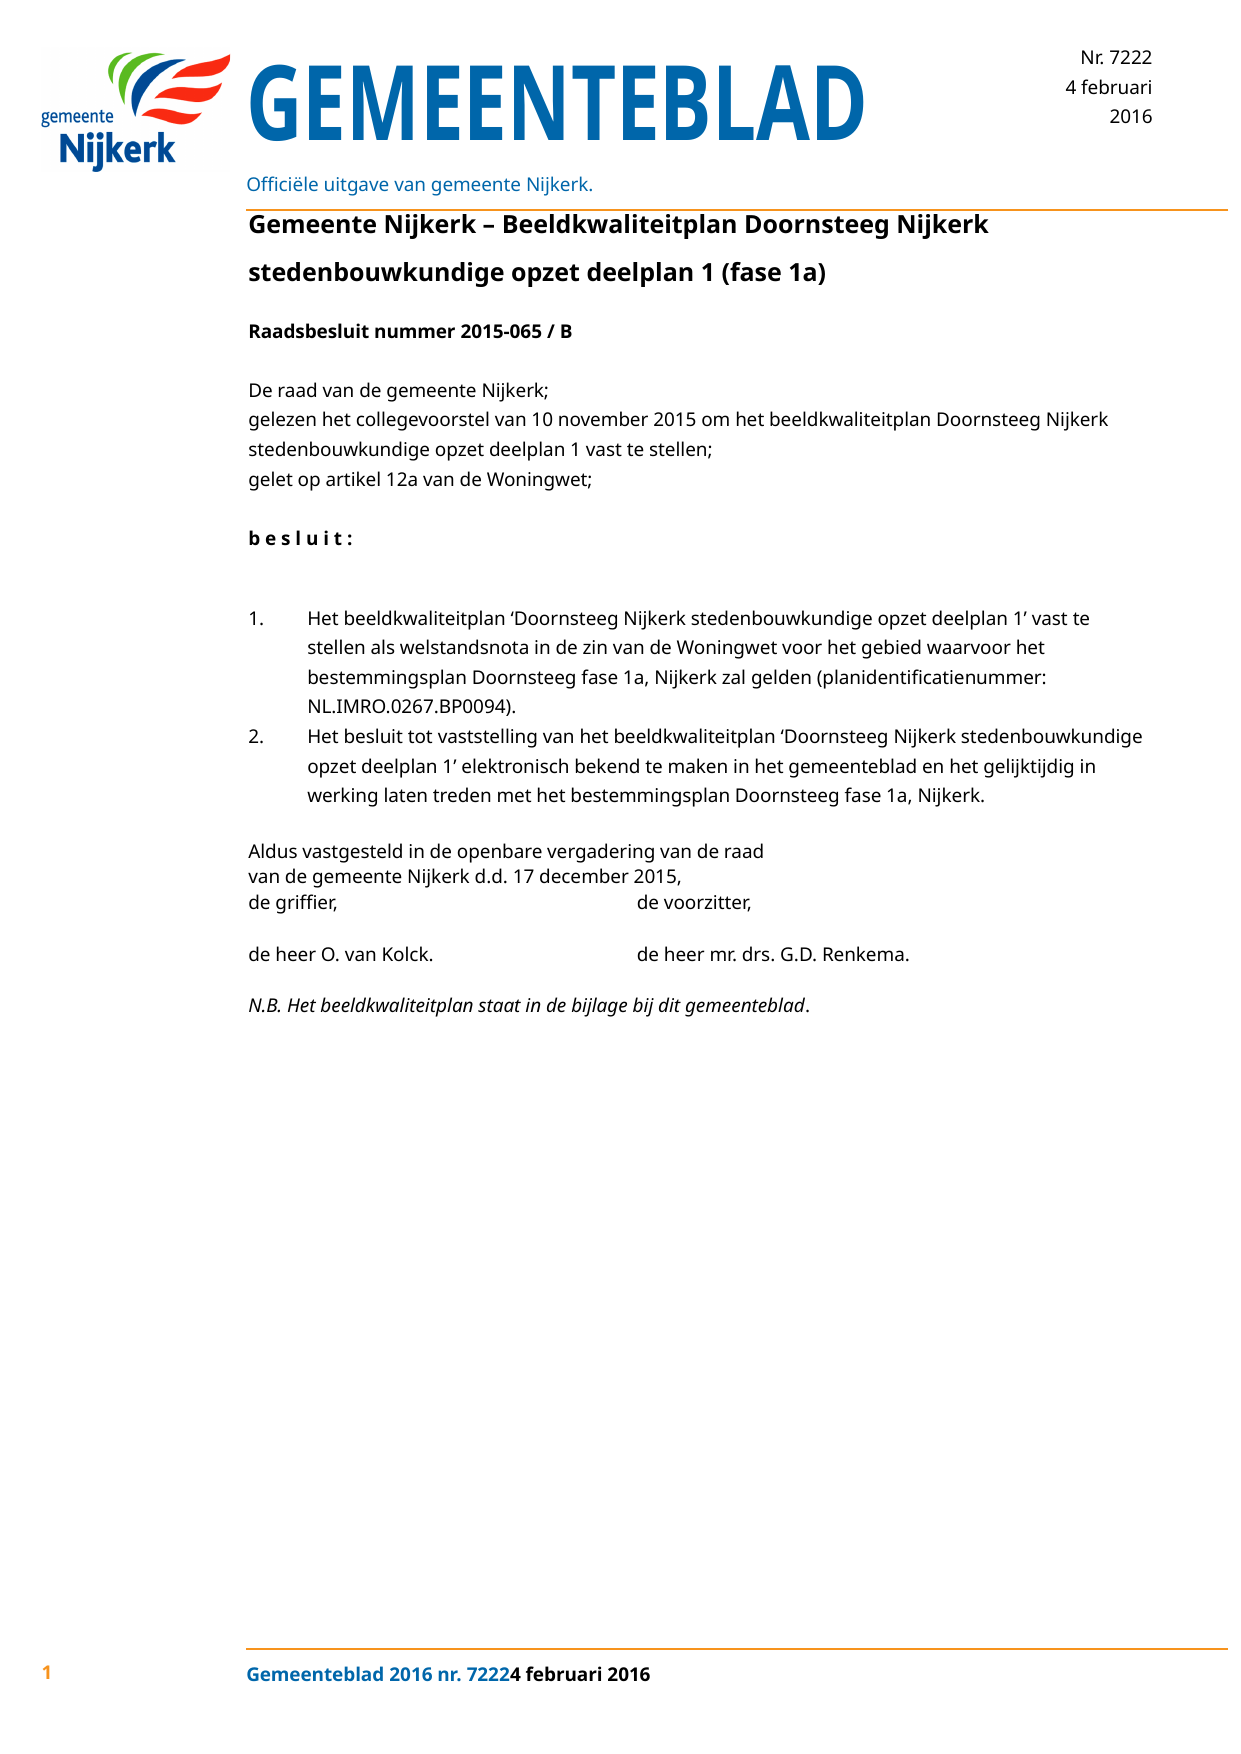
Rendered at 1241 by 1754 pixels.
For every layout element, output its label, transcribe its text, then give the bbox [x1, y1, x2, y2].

table_cell van de gemeente Nijkerk d.d. 17 december 2015, [248, 864, 1152, 889]
text b e s l u i t : [248, 525, 1152, 551]
table_cell N.B. Het beeldkwaliteitplan staat in de bijlage bij dit gemeenteblad. [248, 992, 1152, 1048]
table_cell [248, 967, 637, 992]
text Gemeente Nijkerk – Beeldkwaliteitplan Doornsteeg Nijkerk stedenbouwkundige opzet deelplan 1 (fase 1a) [248, 211, 1152, 288]
table_header [248, 812, 1152, 838]
table_cell [248, 915, 637, 941]
table_cell de heer O. van Kolck. [248, 941, 637, 967]
table_cell de voorzitter, [637, 889, 1152, 915]
table_cell de heer mr. drs. G.D. Renkema. [637, 941, 1152, 967]
text Raadsbesluit nummer 2015-065 / B [248, 318, 1152, 344]
list Het besluit tot vaststelling van het beeldkwaliteitplan ‘Doornsteeg Nijkerk stedenbouwkundige opzet deelplan 1’ elektronisch bekend te maken in het gemeenteblad en het gelijktijdig in werking laten treden met het bestemmingsplan Doornsteeg fase 1a, Nijkerk. [248, 723, 1152, 808]
table_cell Aldus vastgesteld in de openbare vergadering van de raad [248, 838, 1152, 864]
list Het beeldkwaliteitplan ‘Doornsteeg Nijkerk stedenbouwkundige opzet deelplan 1’ vast te stellen als welstandsnota in de zin van de Woningwet voor het gebied waarvoor het bestemmingsplan Doornsteeg fase 1a, Nijkerk zal gelden (planidentificatienummer: NL.IMRO.0267.BP0094). [248, 605, 1152, 719]
text gelezen het collegevoorstel van 10 november 2015 om het beeldkwaliteitplan Doornsteeg Nijkerk stedenbouwkundige opzet deelplan 1 vast te stellen; [248, 407, 1152, 462]
picture [41, 47, 231, 172]
text gelet op artikel 12a van de Woningwet; [248, 466, 1152, 492]
text De raad van de gemeente Nijkerk; [248, 377, 1152, 403]
table_cell [637, 915, 1152, 941]
table_cell de griffier, [248, 889, 637, 915]
table_cell [637, 967, 1152, 992]
